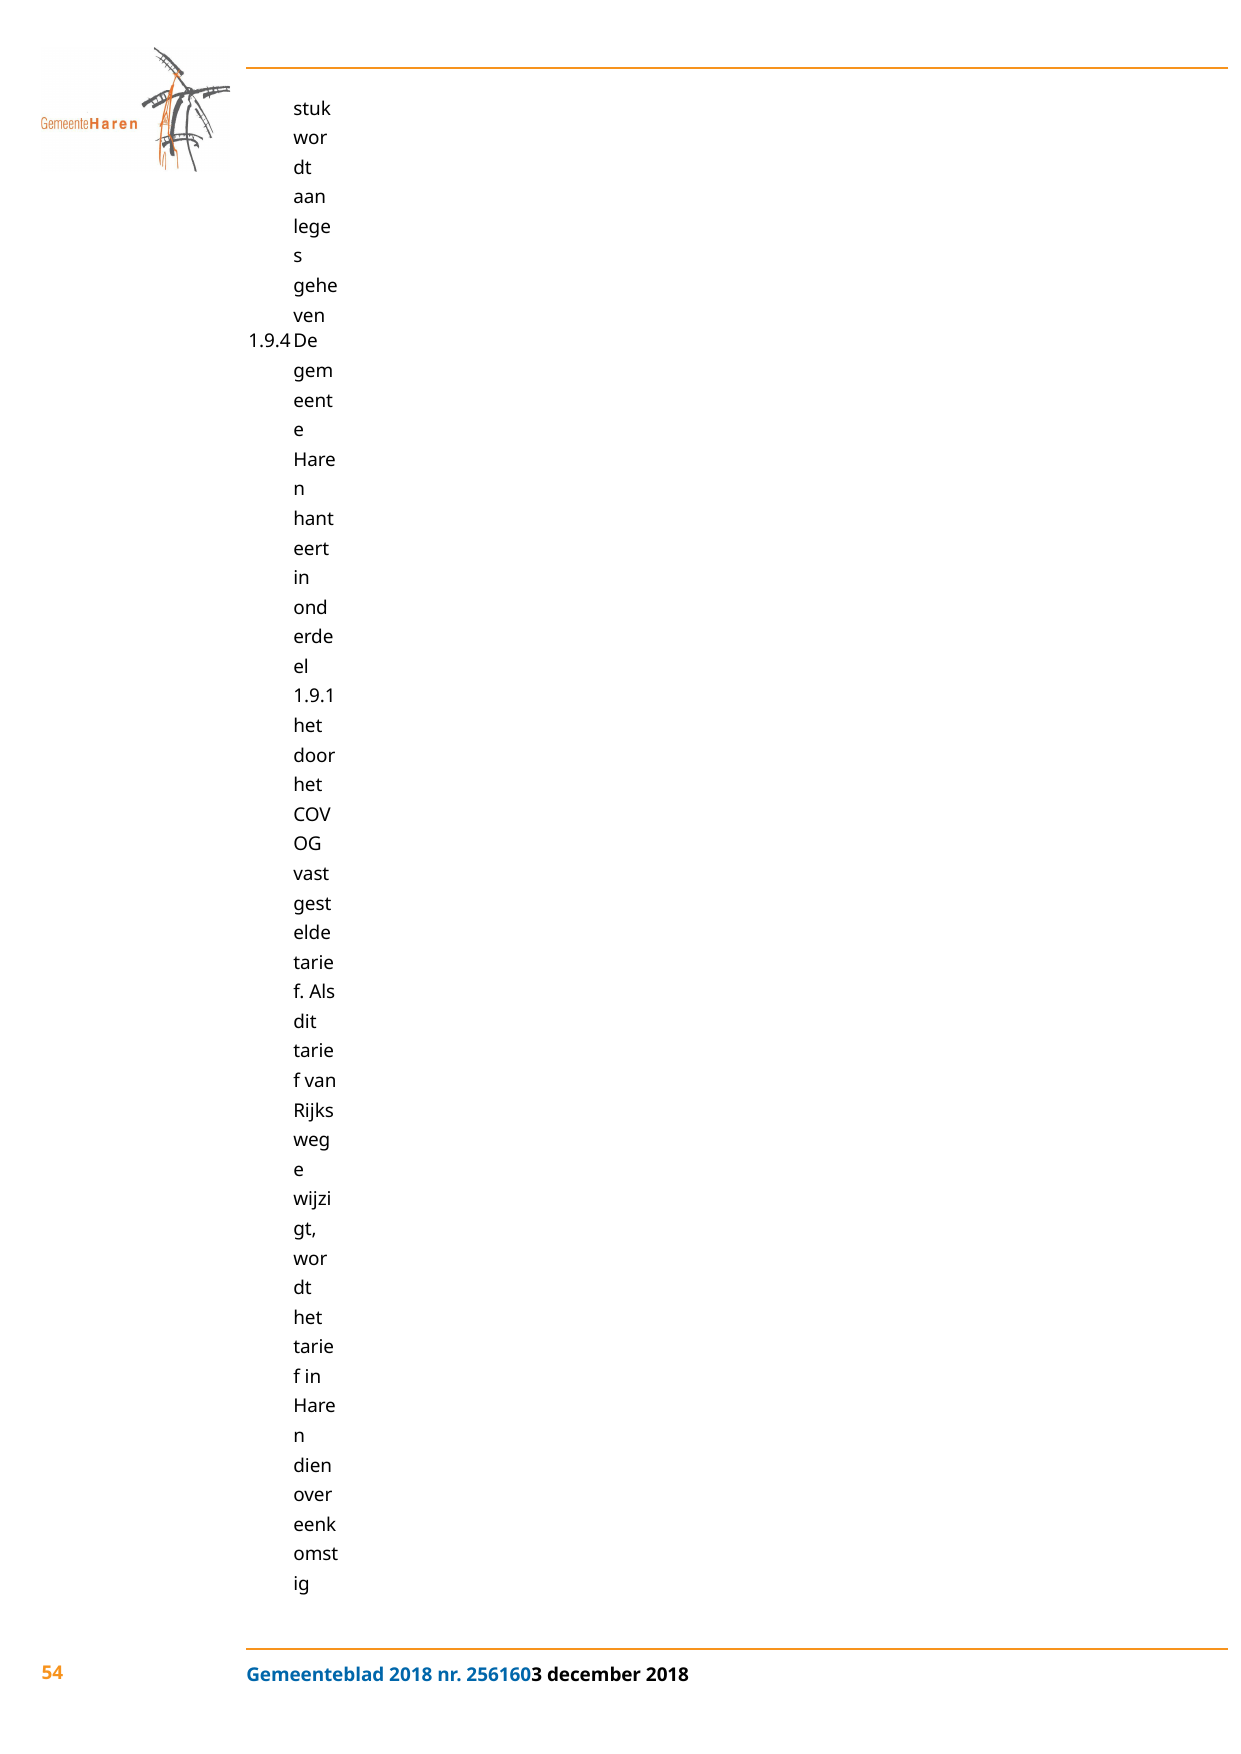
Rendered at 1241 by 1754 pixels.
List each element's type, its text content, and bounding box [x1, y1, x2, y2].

table_cell 1.9.4 [248, 328, 293, 1596]
table_cell [384, 95, 429, 328]
table_cell [338, 95, 383, 328]
table_cell [338, 328, 383, 1596]
table_cell [384, 328, 429, 1596]
table_cell [248, 95, 293, 328]
table_cell stuk wordt aan leges geheven [293, 95, 338, 328]
picture [41, 47, 231, 172]
table_cell De gemeente Haren hanteert in onderdeel 1.9.1 het door het COVOG vastgestelde tarief. Als dit tarief van Rijkswege wijzigt, wordt het tarief in Haren dienovereenkomstig [293, 328, 338, 1596]
